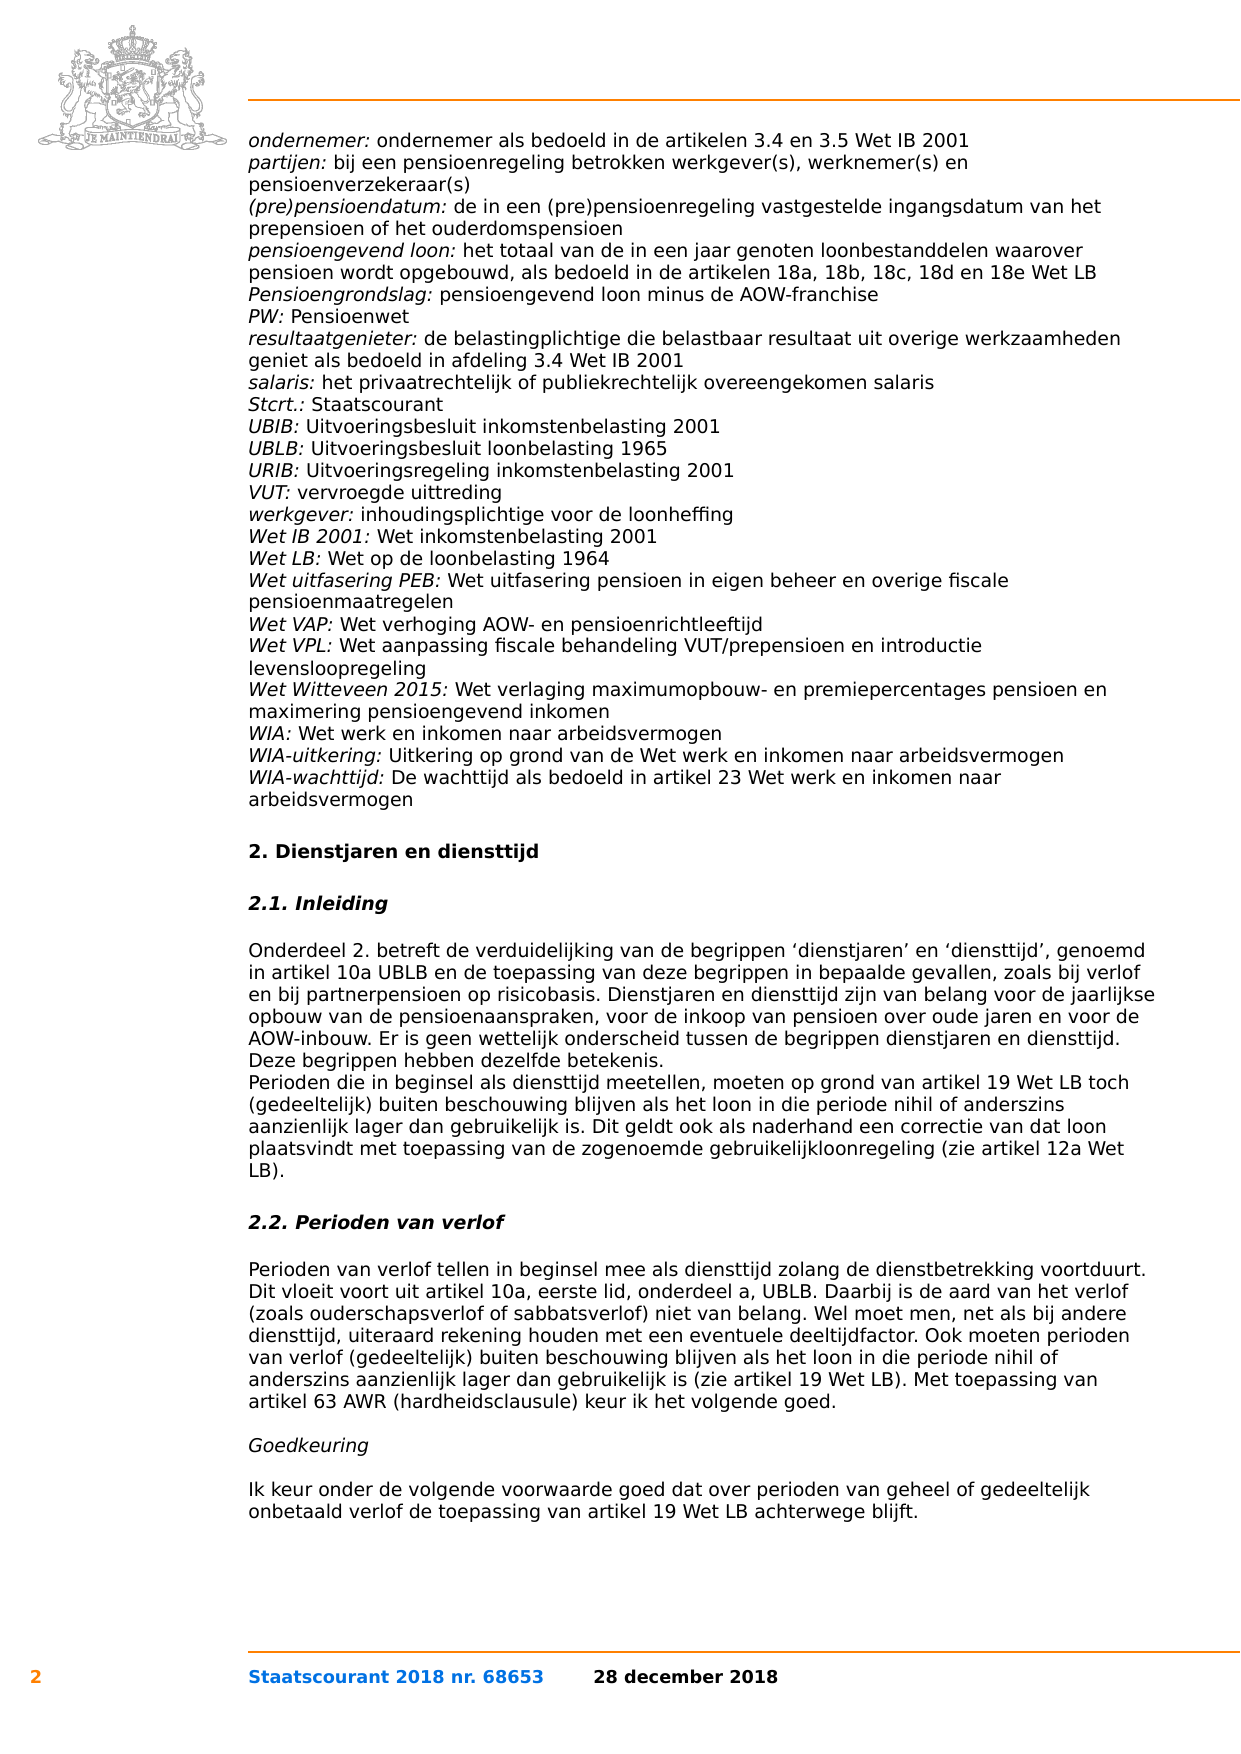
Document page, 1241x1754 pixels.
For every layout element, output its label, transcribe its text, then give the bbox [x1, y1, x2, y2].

text Wet Witteveen 2015: Wet verlaging maximumopbouw- en premiepercentages pensioen en maximering pensioengevend inkomen [248, 679, 1163, 723]
text Onderdeel 2. betreft de verduidelijking van de begrippen ‘dienstjaren’ en ‘diensttijd’, genoemd in artikel 10a UBLB en de toepassing van deze begrippen in bepaalde gevallen, zoals bij verlof en bij partnerpensioen op risicobasis. Dienstjaren en diensttijd zijn van belang voor de jaarlijkse opbouw van de pensioenaanspraken, voor de inkoop van pensioen over oude jaren en voor de AOW-inbouw. Er is geen wettelijk onderscheid tussen de begrippen dienstjaren en diensttijd. Deze begrippen hebben dezelfde betekenis. [248, 940, 1163, 1072]
text WIA: Wet werk en inkomen naar arbeidsvermogen [248, 723, 1163, 745]
text Wet LB: Wet op de loonbelasting 1964 [248, 547, 1163, 569]
text UBLB: Uitvoeringsbesluit loonbelasting 1965 [248, 438, 1163, 459]
text Wet IB 2001: Wet inkomstenbelasting 2001 [248, 526, 1163, 547]
subtitle 2. Dienstjaren en diensttijd [248, 841, 1163, 863]
text Perioden van verlof tellen in beginsel mee als diensttijd zolang de dienstbetrekking voortduurt. Dit vloeit voort uit artikel 10a, eerste lid, onderdeel a, UBLB. Daarbij is de aard van het verlof (zoals ouderschapsverlof of sabbatsverlof) niet van belang. Wel moet men, net als bij andere diensttijd, uiteraard rekening houden met een eventuele deeltijdfactor. Ook moeten perioden van verlof (gedeeltelijk) buiten beschouwing blijven als het loon in die periode nihil of anderszins aanzienlijk lager dan gebruikelijk is (zie artikel 19 Wet LB). Met toepassing van artikel 63 AWR (hardheidsclausule) keur ik het volgende goed. [248, 1259, 1163, 1413]
text (pre)pensioendatum: de in een (pre)pensioenregeling vastgestelde ingangsdatum van het prepensioen of het ouderdomspensioen [248, 196, 1163, 240]
text ondernemer: ondernemer als bedoeld in de artikelen 3.4 en 3.5 Wet IB 2001 [248, 130, 1163, 152]
text Wet VAP: Wet verhoging AOW- en pensioenrichtleeftijd [248, 613, 1163, 635]
text Wet VPL: Wet aanpassing fiscale behandeling VUT/prepensioen en introductie levensloopregeling [248, 635, 1163, 679]
text Ik keur onder de volgende voorwaarde goed dat over perioden van geheel of gedeeltelijk onbetaald verlof de toepassing van artikel 19 Wet LB achterwege blijft. [248, 1478, 1163, 1522]
text VUT: vervroegde uittreding [248, 482, 1163, 503]
text PW: Pensioenwet [248, 306, 1163, 328]
subtitle 2.2. Perioden van verlof [248, 1212, 1163, 1234]
text resultaatgenieter: de belastingplichtige die belastbaar resultaat uit overige werkzaamheden geniet als bedoeld in afdeling 3.4 Wet IB 2001 [248, 328, 1163, 372]
subtitle Goedkeuring [248, 1435, 1163, 1457]
text Perioden die in beginsel als diensttijd meetellen, moeten op grond van artikel 19 Wet LB toch (gedeeltelijk) buiten beschouwing blijven als het loon in die periode nihil of anderszins aanzienlijk lager dan gebruikelijk is. Dit geldt ook als naderhand een correctie van dat loon plaatsvindt met toepassing van de zogenoemde gebruikelijkloonregeling (zie artikel 12a Wet LB). [248, 1072, 1163, 1182]
subtitle 2.1. Inleiding [248, 893, 1163, 915]
text UBIB: Uitvoeringsbesluit inkomstenbelasting 2001 [248, 416, 1163, 438]
text partijen: bij een pensioenregeling betrokken werkgever(s), werknemer(s) en pensioenverzekeraar(s) [248, 152, 1163, 196]
text URIB: Uitvoeringsregeling inkomstenbelasting 2001 [248, 459, 1163, 482]
text pensioengevend loon: het totaal van de in een jaar genoten loonbestanddelen waarover pensioen wordt opgebouwd, als bedoeld in de artikelen 18a, 18b, 18c, 18d en 18e Wet LB [248, 240, 1163, 284]
text WIA-wachttijd: De wachttijd als bedoeld in artikel 23 Wet werk en inkomen naar arbeidsvermogen [248, 767, 1163, 811]
text werkgever: inhoudingsplichtige voor de loonheffing [248, 503, 1163, 526]
text salaris: het privaatrechtelijk of publiekrechtelijk overeengekomen salaris [248, 372, 1163, 394]
text WIA-uitkering: Uitkering op grond van de Wet werk en inkomen naar arbeidsvermogen [248, 745, 1163, 767]
picture [38, 25, 227, 150]
text Pensioengrondslag: pensioengevend loon minus de AOW-franchise [248, 284, 1163, 306]
text Wet uitfasering PEB: Wet uitfasering pensioen in eigen beheer en overige fiscale pensioenmaatregelen [248, 569, 1163, 613]
text Stcrt.: Staatscourant [248, 394, 1163, 416]
